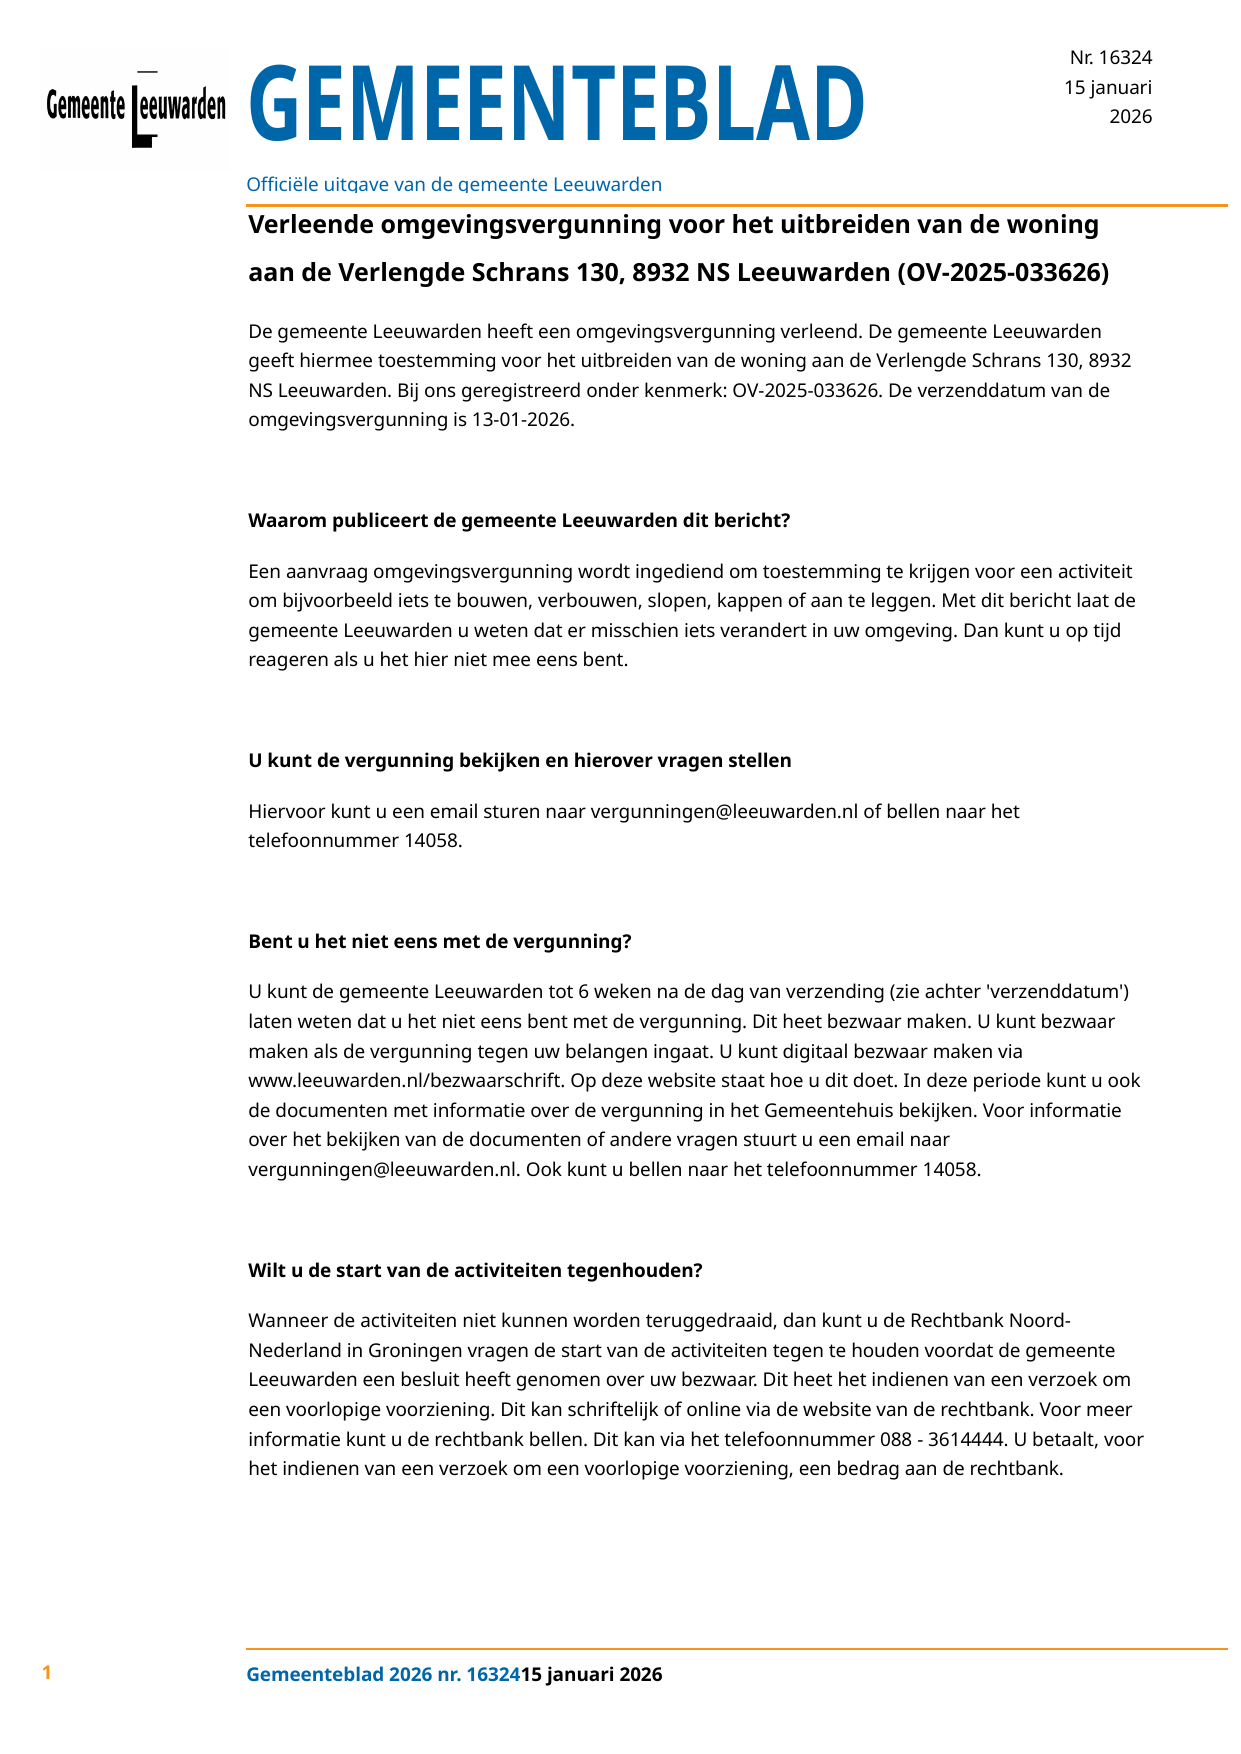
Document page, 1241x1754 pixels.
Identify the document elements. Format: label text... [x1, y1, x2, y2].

text Bent u het niet eens met de vergunning? [248, 928, 1152, 954]
text Verleende omgevingsvergunning voor het uitbreiden van de woning aan de Verlengde Schrans 130, 8932 NS Leeuwarden (OV-2025-033626) [248, 207, 1152, 288]
text De gemeente Leeuwarden heeft een omgevingsvergunning verleend. De gemeente Leeuwarden geeft hiermee toestemming voor het uitbreiden van de woning aan de Verlengde Schrans 130, 8932 NS Leeuwarden. Bij ons geregistreerd onder kenmerk: OV-2025-033626. De verzenddatum van de omgevingsvergunning is 13-01-2026. [248, 318, 1152, 432]
text Waarom publiceert de gemeente Leeuwarden dit bericht? [248, 507, 1152, 533]
text U kunt de gemeente Leeuwarden tot 6 weken na de dag van verzending (zie achter 'verzenddatum') laten weten dat u het niet eens bent met de vergunning. Dit heet bezwaar maken. U kunt bezwaar maken als de vergunning tegen uw belangen ingaat. U kunt digitaal bezwaar maken via www.leeuwarden.nl/bezwaarschrift. Op deze website staat hoe u dit doet. In deze periode kunt u ook de documenten met informatie over de vergunning in het Gemeentehuis bekijken. Voor informatie over het bekijken van de documenten of andere vragen stuurt u een email naar vergunningen@leeuwarden.nl. Ook kunt u bellen naar het telefoonnummer 14058. [248, 979, 1152, 1182]
text Wilt u de start van de activiteiten tegenhouden? [248, 1257, 1152, 1283]
text Wanneer de activiteiten niet kunnen worden teruggedraaid, dan kunt u de Rechtbank Noord-Nederland in Groningen vragen de start van de activiteiten tegen te houden voordat de gemeente Leeuwarden een besluit heeft genomen over uw bezwaar. Dit heet het indienen van een verzoek om een voorlopige voorziening. Dit kan schriftelijk of online via de website van de rechtbank. Voor meer informatie kunt u de rechtbank bellen. Dit kan via het telefoonnummer 088 - 3614444. U betaalt, voor het indienen van een verzoek om een voorlopige voorziening, een bedrag aan de rechtbank. [248, 1307, 1152, 1481]
text Een aanvraag omgevingsvergunning wordt ingediend om toestemming te krijgen voor een activiteit om bijvoorbeeld iets te bouwen, verbouwen, slopen, kappen of aan te leggen. Met dit bericht laat de gemeente Leeuwarden u weten dat er misschien iets verandert in uw omgeving. Dan kunt u op tijd reageren als u het hier niet mee eens bent. [248, 558, 1152, 672]
picture [41, 47, 231, 172]
text U kunt de vergunning bekijken en hierover vragen stellen [248, 747, 1152, 773]
text Hiervoor kunt u een email sturen naar vergunningen@leeuwarden.nl of bellen naar het telefoonnummer 14058. [248, 798, 1152, 853]
